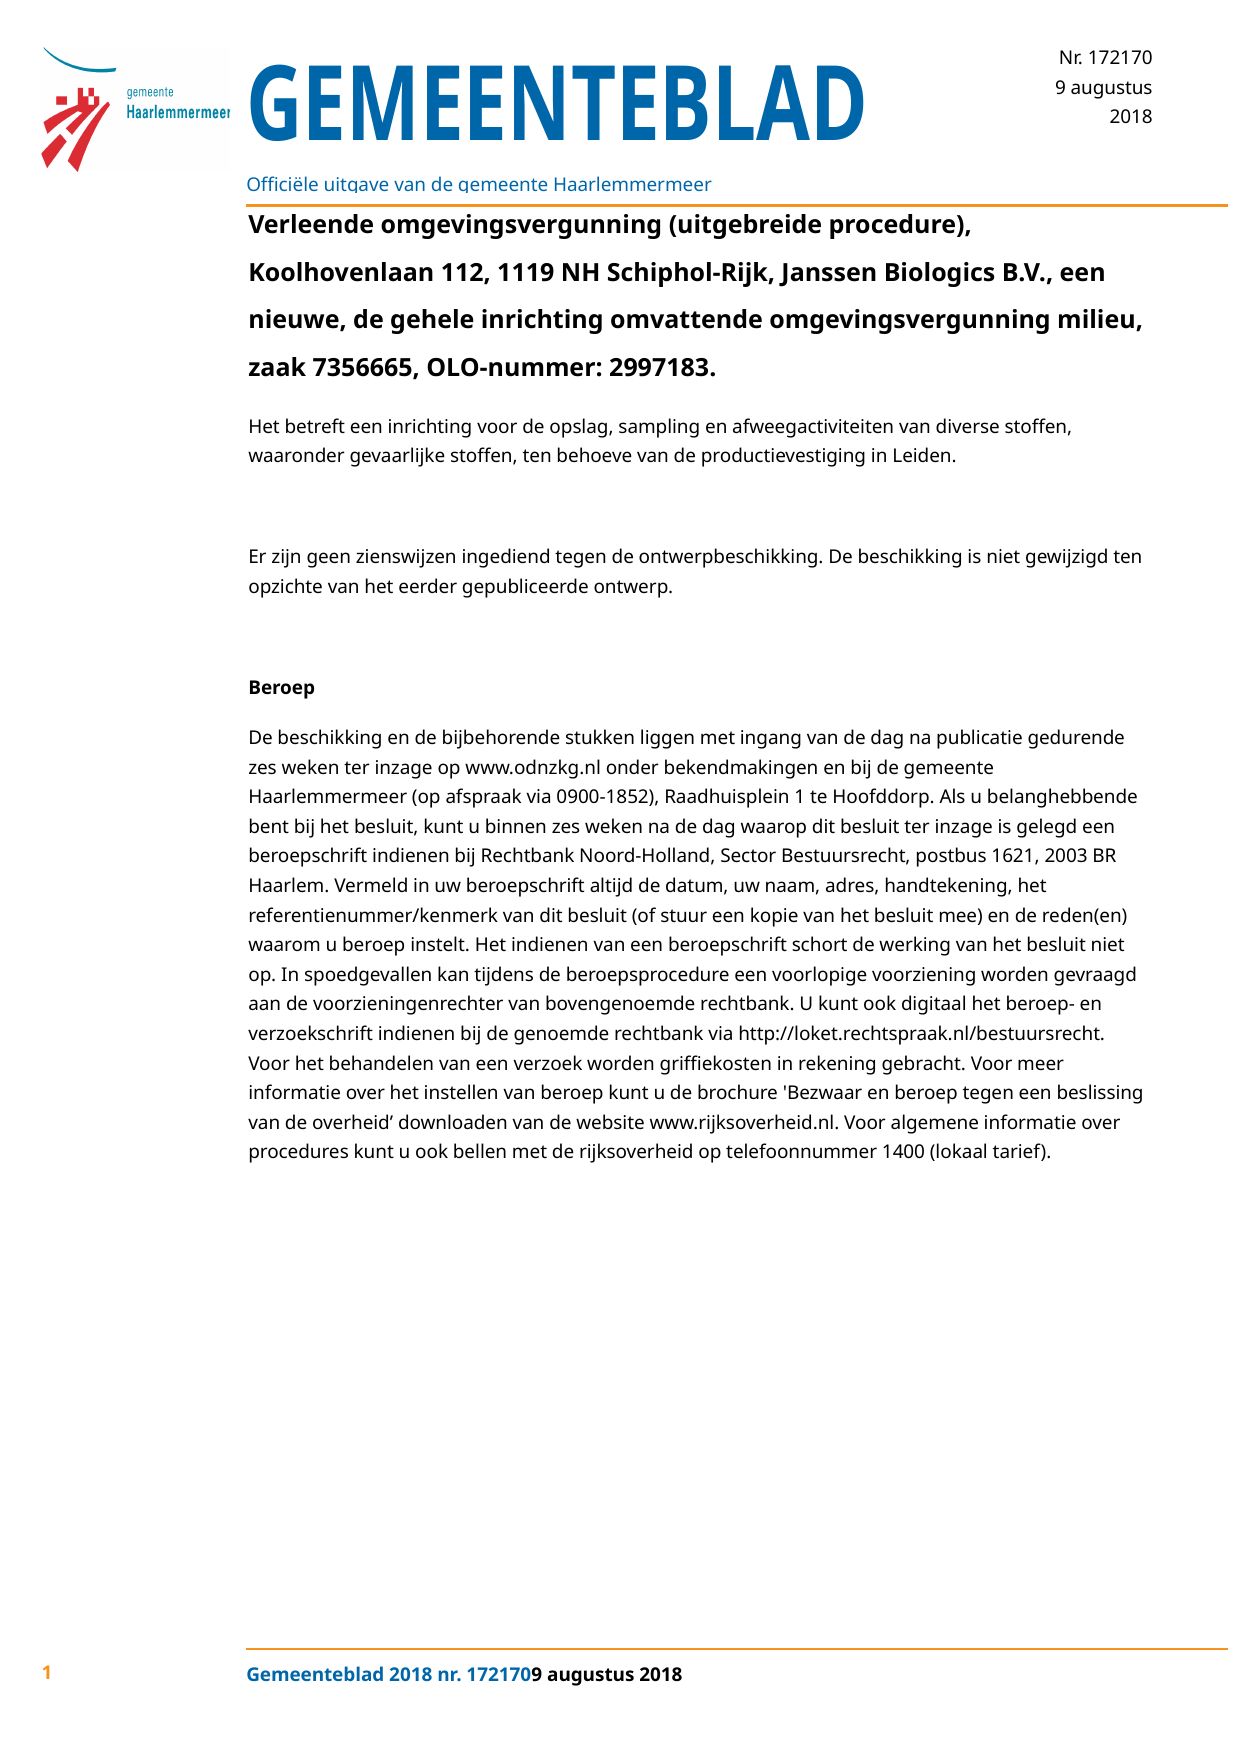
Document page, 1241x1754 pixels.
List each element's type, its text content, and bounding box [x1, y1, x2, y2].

text De beschikking en de bijbehorende stukken liggen met ingang van de dag na publicatie gedurende zes weken ter inzage op www.odnzkg.nl onder bekendmakingen en bij de gemeente Haarlemmermeer (op afspraak via 0900-1852), Raadhuisplein 1 te Hoofddorp. Als u belanghebbende bent bij het besluit, kunt u binnen zes weken na de dag waarop dit besluit ter inzage is gelegd een beroepschrift indienen bij Rechtbank Noord-Holland, Sector Bestuursrecht, postbus 1621, 2003 BR Haarlem. Vermeld in uw beroepschrift altijd de datum, uw naam, adres, handtekening, het referentienummer/kenmerk van dit besluit (of stuur een kopie van het besluit mee) en de reden(en) waarom u beroep instelt. Het indienen van een beroepschrift schort de werking van het besluit niet op. In spoedgevallen kan tijdens de beroepsprocedure een voorlopige voorziening worden gevraagd aan de voorzieningenrechter van bovengenoemde rechtbank. U kunt ook digitaal het beroep- en verzoekschrift indienen bij de genoemde rechtbank via http://loket.rechtspraak.nl/bestuursrecht. Voor het behandelen van een verzoek worden griffiekosten in rekening gebracht. Voor meer informatie over het instellen van beroep kunt u de brochure 'Bezwaar en beroep tegen een beslissing van de overheid’ downloaden van de website www.rijksoverheid.nl. Voor algemene informatie over procedures kunt u ook bellen met de rijksoverheid op telefoonnummer 1400 (lokaal tarief). [248, 724, 1152, 1164]
text Verleende omgevingsvergunning (uitgebreide procedure), Koolhovenlaan 112, 1119 NH Schiphol-Rijk, Janssen Biologics B.V., een nieuwe, de gehele inrichting omvattende omgevingsvergunning milieu, zaak 7356665, OLO-nummer: 2997183. [248, 207, 1152, 384]
text Het betreft een inrichting voor de opslag, sampling en afweegactiviteiten van diverse stoffen, waaronder gevaarlijke stoffen, ten behoeve van de productievestiging in Leiden. [248, 413, 1152, 468]
text Er zijn geen zienswijzen ingediend tegen de ontwerpbeschikking. De beschikking is niet gewijzigd ten opzichte van het eerder gepubliceerde ontwerp. [248, 543, 1152, 599]
picture [41, 47, 231, 172]
text Beroep [248, 674, 1152, 700]
